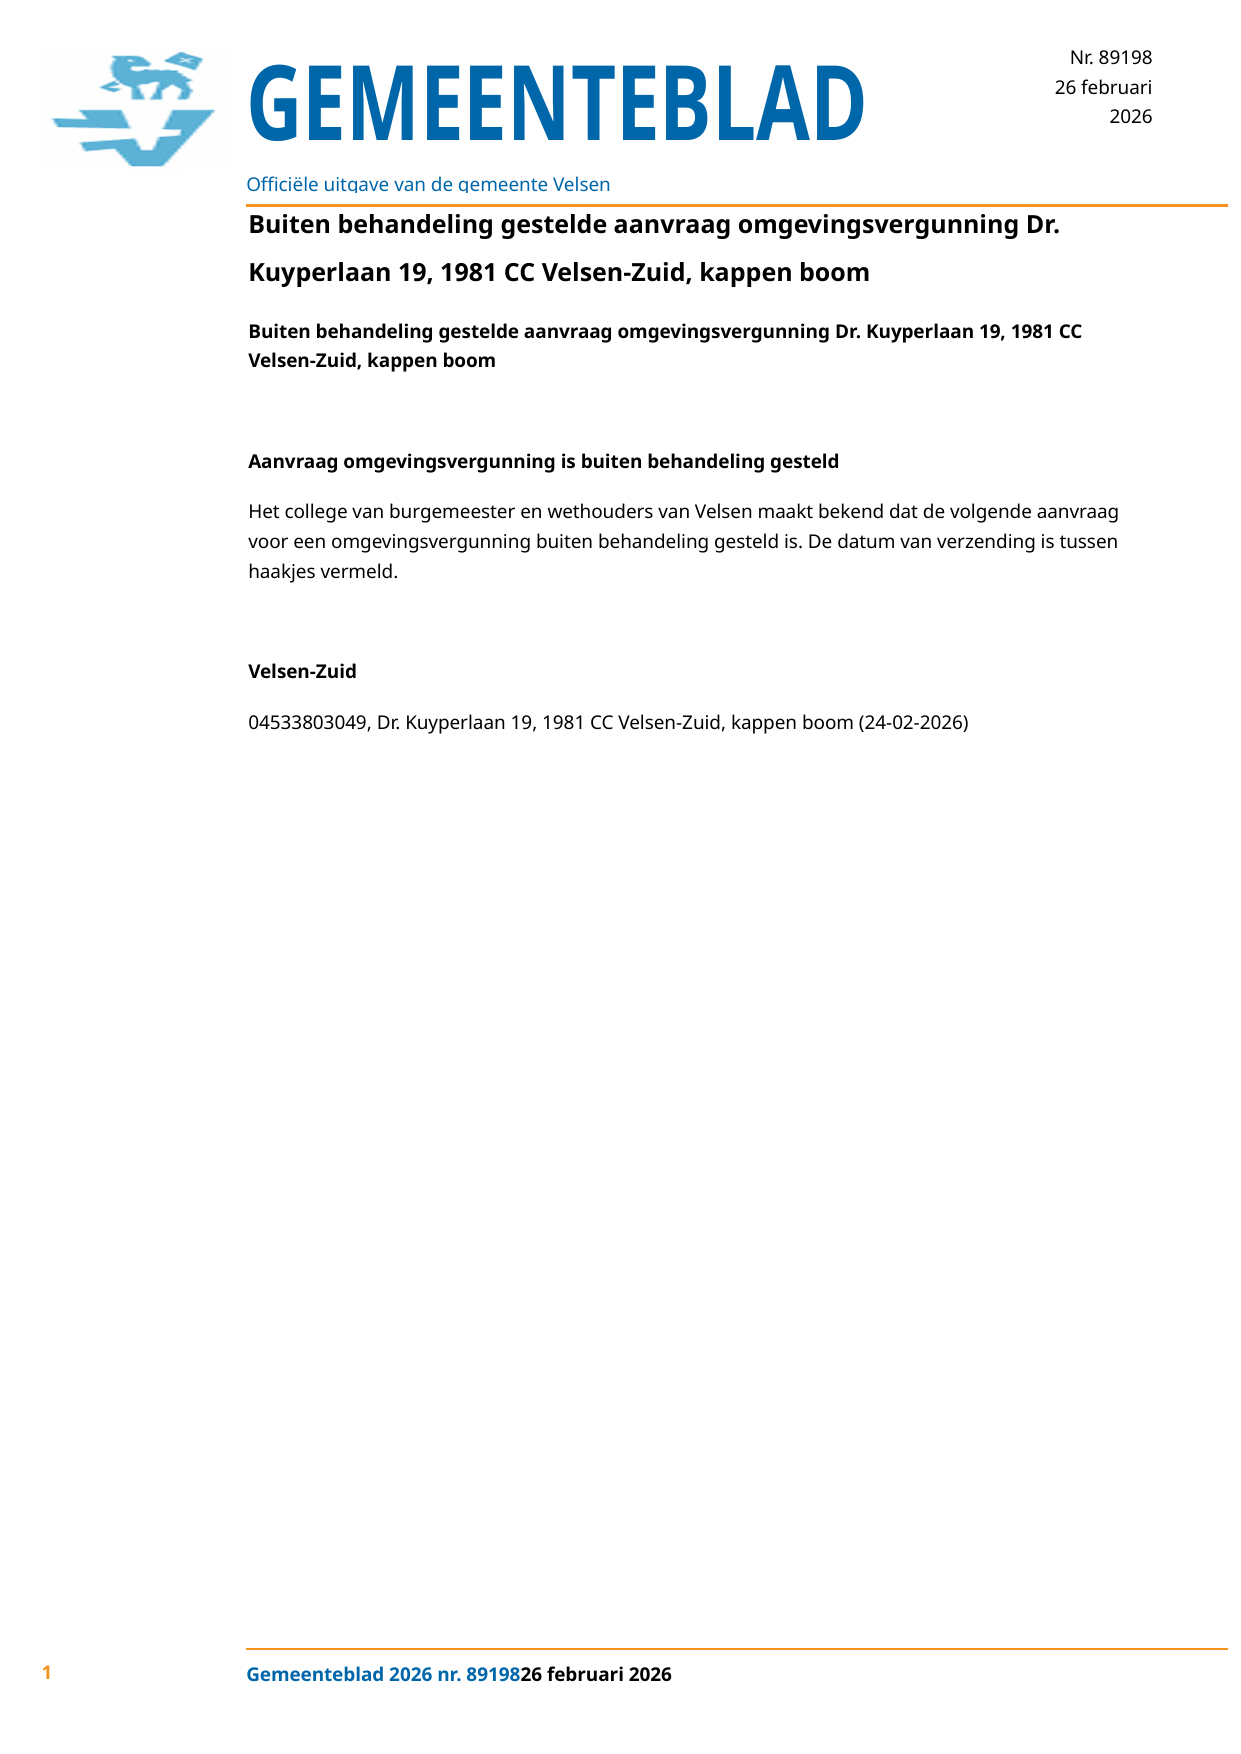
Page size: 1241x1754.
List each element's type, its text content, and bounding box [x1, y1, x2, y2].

text Aanvraag omgevingsvergunning is buiten behandeling gesteld [248, 448, 1152, 474]
picture [41, 47, 231, 172]
text Buiten behandeling gestelde aanvraag omgevingsvergunning Dr. Kuyperlaan 19, 1981 CC Velsen-Zuid, kappen boom [248, 318, 1152, 373]
text Het college van burgemeester en wethouders van Velsen maakt bekend dat de volgende aanvraag voor een omgevingsvergunning buiten behandeling gesteld is. De datum van verzending is tussen haakjes vermeld. [248, 499, 1152, 584]
text Buiten behandeling gestelde aanvraag omgevingsvergunning Dr. Kuyperlaan 19, 1981 CC Velsen-Zuid, kappen boom [248, 207, 1152, 288]
text 04533803049, Dr. Kuyperlaan 19, 1981 CC Velsen-Zuid, kappen boom (24-02-2026) [248, 709, 1152, 735]
text Velsen-Zuid [248, 659, 1152, 684]
